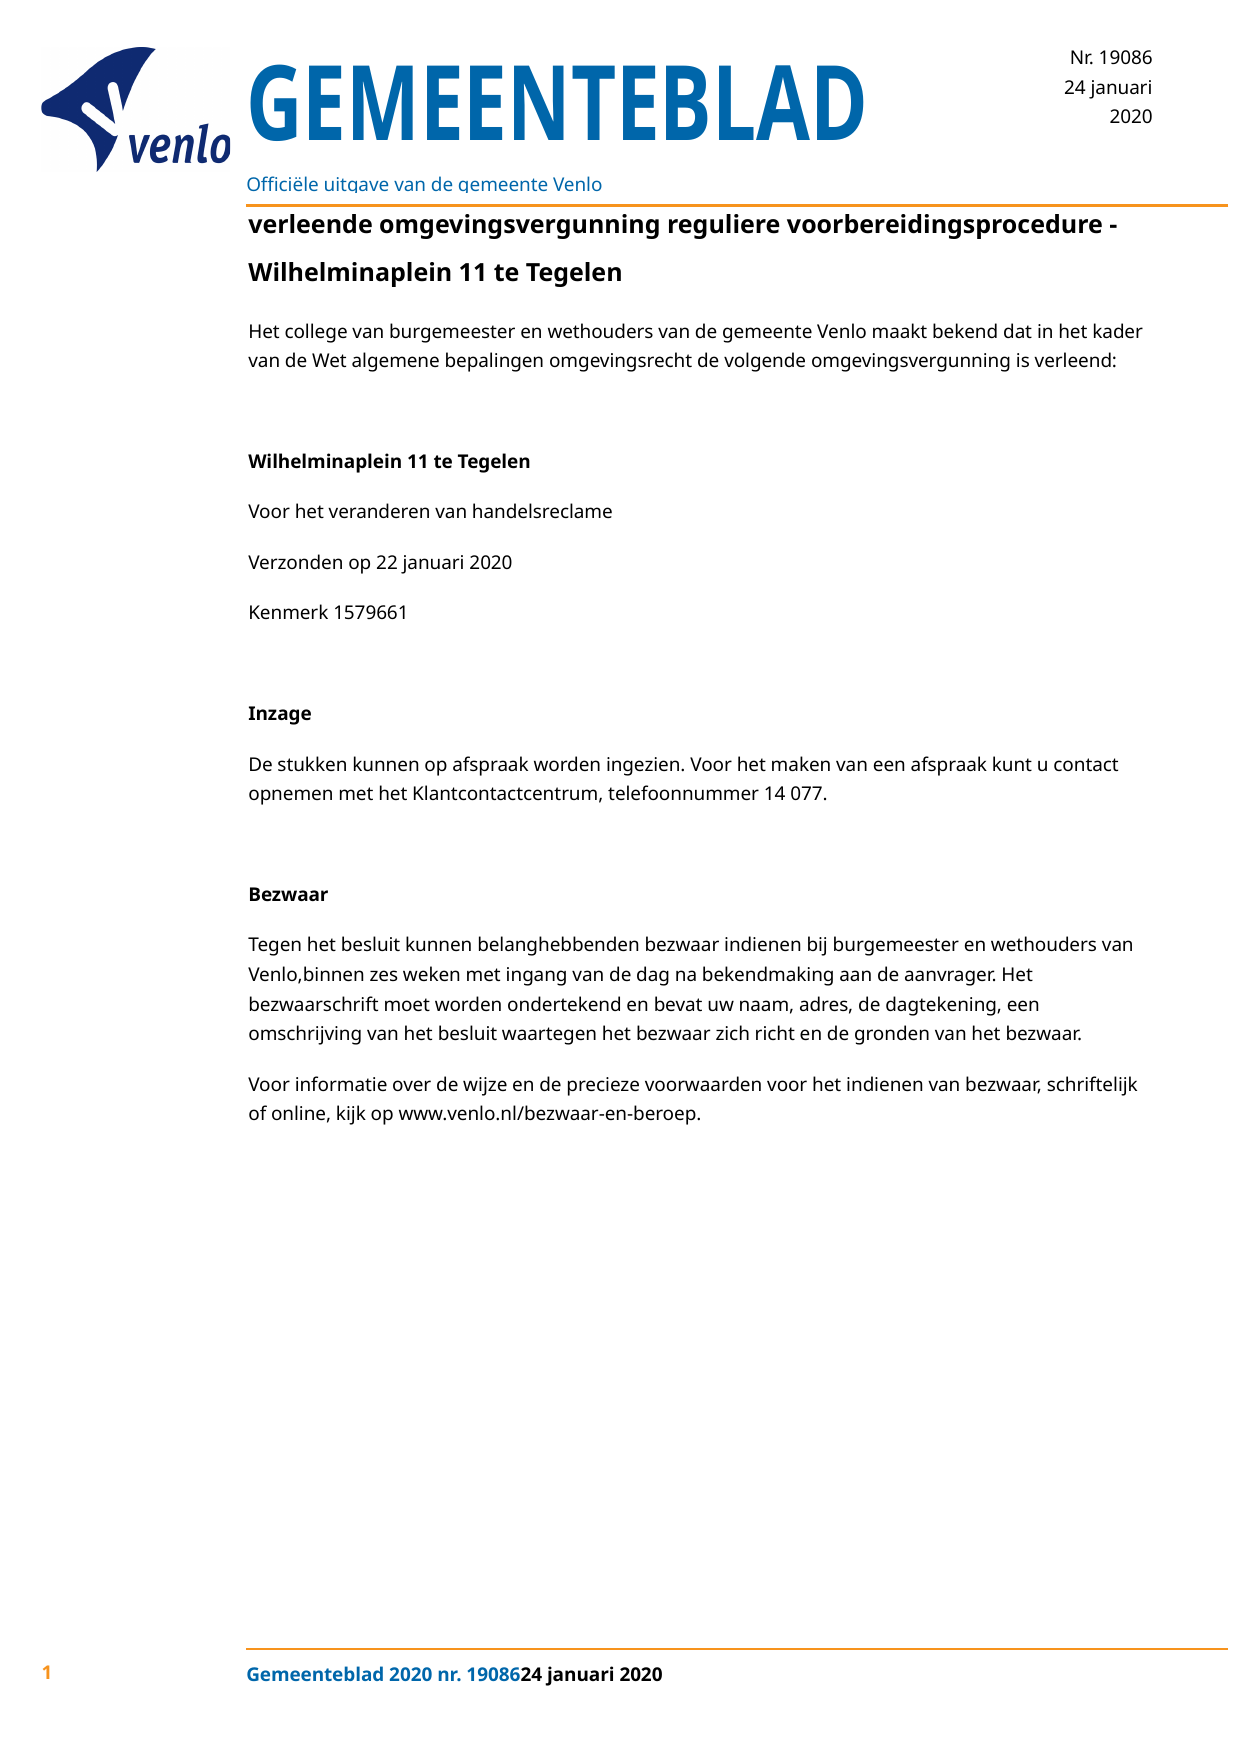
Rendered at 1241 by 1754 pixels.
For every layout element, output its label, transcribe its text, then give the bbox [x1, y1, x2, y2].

text Inzage [248, 700, 1152, 726]
picture [41, 47, 231, 172]
text Het college van burgemeester en wethouders van de gemeente Venlo maakt bekend dat in het kader van de Wet algemene bepalingen omgevingsrecht de volgende omgevingsvergunning is verleend: [248, 318, 1152, 373]
text Bezwaar [248, 881, 1152, 907]
text verleende omgevingsvergunning reguliere voorbereidingsprocedure - Wilhelminaplein 11 te Tegelen [248, 207, 1152, 288]
text Wilhelminaplein 11 te Tegelen [248, 448, 1152, 474]
text Verzonden op 22 januari 2020 [248, 549, 1152, 575]
text De stukken kunnen op afspraak worden ingezien. Voor het maken van een afspraak kunt u contact opnemen met het Klantcontactcentrum, telefoonnummer 14 077. [248, 751, 1152, 806]
text Tegen het besluit kunnen belanghebbenden bezwaar indienen bij burgemeester en wethouders van Venlo,binnen zes weken met ingang van de dag na bekendmaking aan de aanvrager. Het bezwaarschrift moet worden ondertekend en bevat uw naam, adres, de dagtekening, een omschrijving van het besluit waartegen het bezwaar zich richt en de gronden van het bezwaar. [248, 932, 1152, 1046]
text Voor informatie over de wijze en de precieze voorwaarden voor het indienen van bezwaar, schriftelijk of online, kijk op www.venlo.nl/bezwaar-en-beroep. [248, 1071, 1152, 1126]
text Voor het veranderen van handelsreclame [248, 499, 1152, 524]
text Kenmerk 1579661 [248, 599, 1152, 625]
